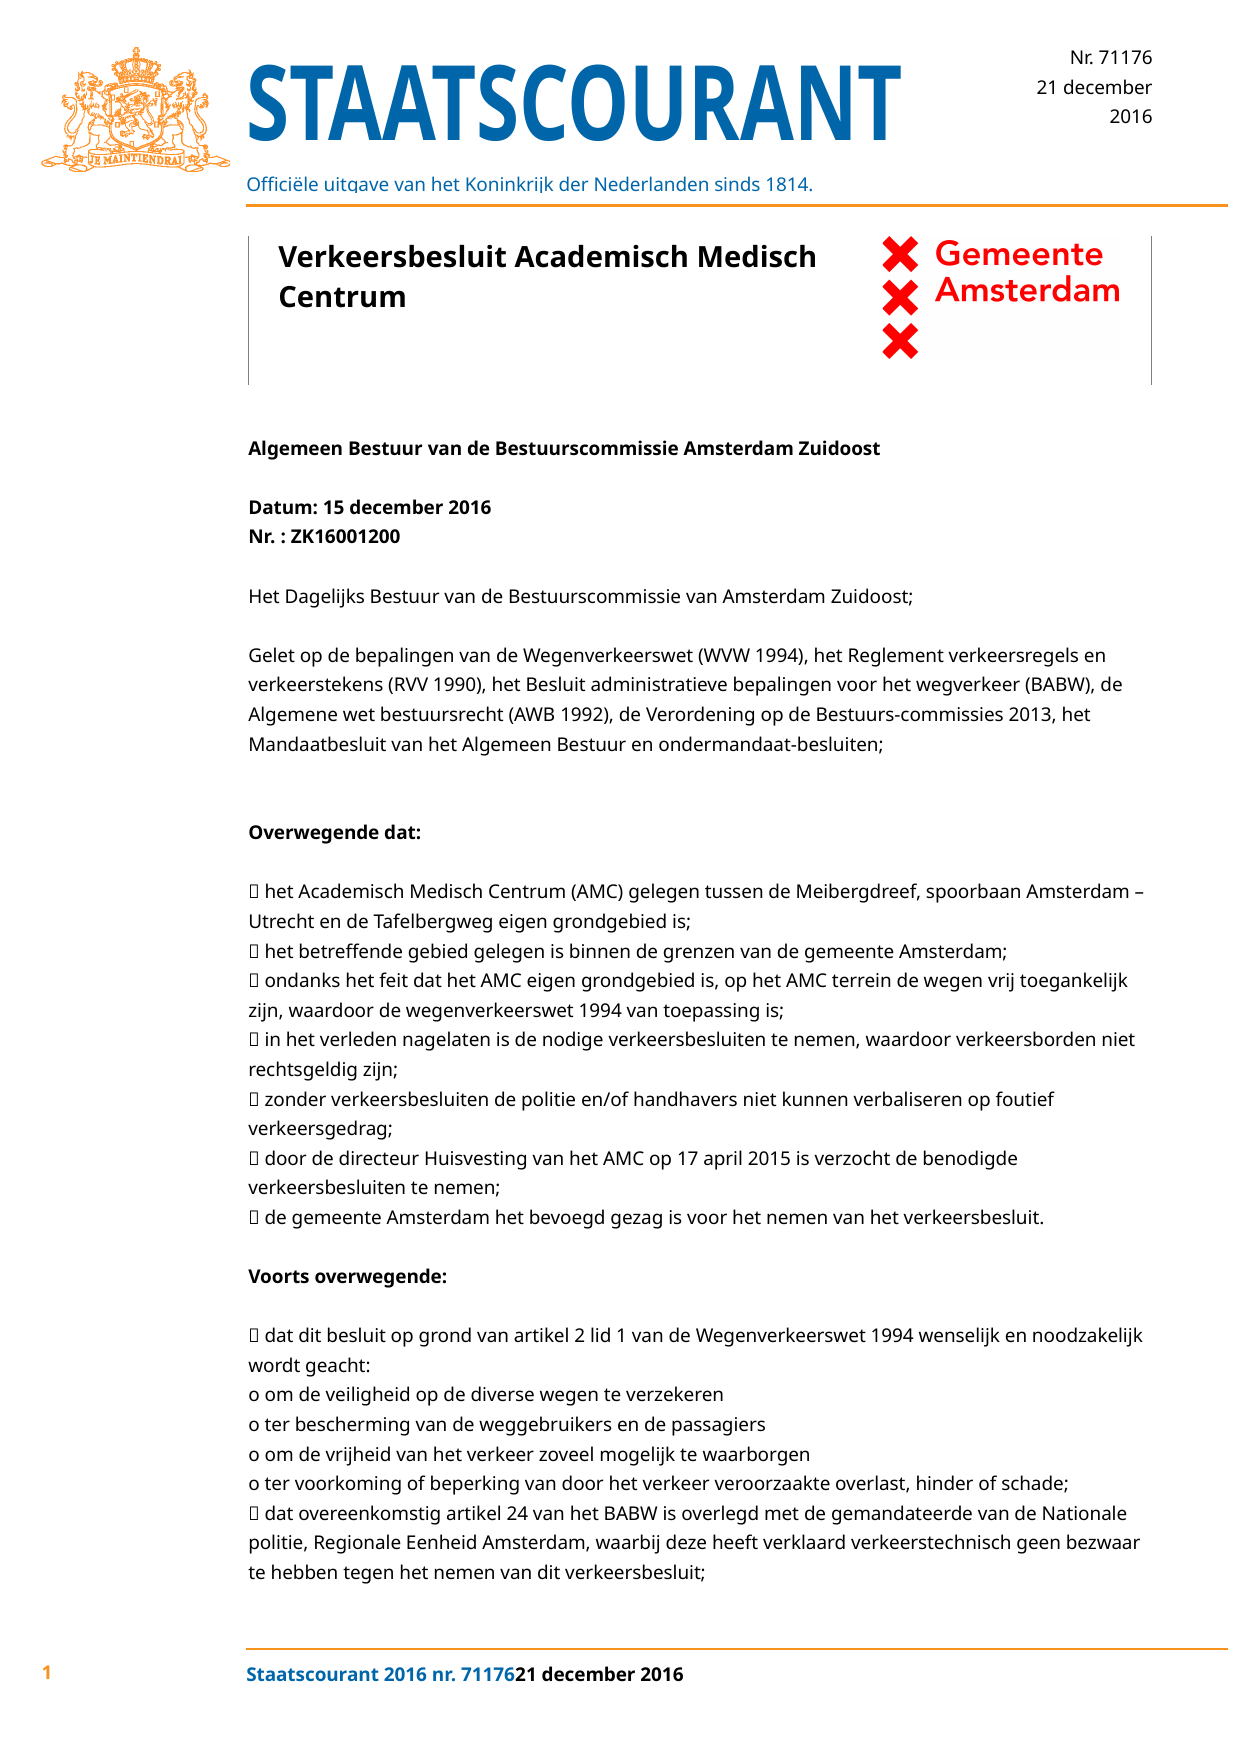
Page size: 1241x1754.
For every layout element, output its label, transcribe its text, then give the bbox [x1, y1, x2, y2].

text  de gemeente Amsterdam het bevoegd gezag is voor het nemen van het verkeersbesluit. [248, 1204, 1152, 1230]
text o om de vrijheid van het verkeer zoveel mogelijk te waarborgen [248, 1441, 1152, 1467]
text o ter voorkoming of beperking van door het verkeer veroorzaakte overlast, hinder of schade; [248, 1470, 1152, 1496]
picture [882, 236, 1119, 359]
text  zonder verkeersbesluiten de politie en/of handhavers niet kunnen verbaliseren op foutief verkeersgedrag; [248, 1086, 1152, 1141]
text  ondanks het feit dat het AMC eigen grondgebied is, op het AMC terrein de wegen vrij toegankelijk zijn, waardoor de wegenverkeerswet 1994 van toepassing is; [248, 967, 1152, 1023]
text  het Academisch Medisch Centrum (AMC) gelegen tussen de Meibergdreef, spoorbaan Amsterdam – Utrecht en de Tafelbergweg eigen grondgebied is; [248, 879, 1152, 934]
text Datum: 15 december 2016 [248, 494, 1152, 520]
text  in het verleden nagelaten is de nodige verkeersbesluiten te nemen, waardoor verkeersborden niet rechtsgeldig zijn; [248, 1027, 1152, 1082]
table_header Verkeersbesluit Academisch Medisch Centrum [249, 236, 850, 385]
text Overwegende dat: [248, 819, 1152, 845]
text Het Dagelijks Bestuur van de Bestuurscommissie van Amsterdam Zuidoost; [248, 583, 1152, 609]
text Nr. : ZK16001200 [248, 524, 1152, 549]
text o om de veiligheid op de diverse wegen te verzekeren [248, 1382, 1152, 1407]
text o ter bescherming van de weggebruikers en de passagiers [248, 1411, 1152, 1437]
text  het betreffende gebied gelegen is binnen de grenzen van de gemeente Amsterdam; [248, 938, 1152, 964]
text  dat overeenkomstig artikel 24 van het BABW is overlegd met de gemandateerde van de Nationale politie, Regionale Eenheid Amsterdam, waarbij deze heeft verklaard verkeerstechnisch geen bezwaar te hebben tegen het nemen van dit verkeersbesluit; [248, 1500, 1152, 1585]
picture [41, 47, 231, 172]
text  door de directeur Huisvesting van het AMC op 17 april 2015 is verzocht de benodigde verkeersbesluiten te nemen; [248, 1145, 1152, 1200]
text Algemeen Bestuur van de Bestuurscommissie Amsterdam Zuidoost [248, 435, 1152, 461]
text Gelet op de bepalingen van de Wegenverkeerswet (WVW 1994), het Reglement verkeersregels en verkeerstekens (RVV 1990), het Besluit administratieve bepalingen voor het wegverkeer (BABW), de Algemene wet bestuursrecht (AWB 1992), de Verordening op de Bestuurs-commissies 2013, het Mandaatbesluit van het Algemeen Bestuur en ondermandaat-besluiten; [248, 642, 1152, 757]
table_header [850, 236, 1151, 385]
text  dat dit besluit op grond van artikel 2 lid 1 van de Wegenverkeerswet 1994 wenselijk en noodzakelijk wordt geacht: [248, 1322, 1152, 1378]
text Voorts overwegende: [248, 1263, 1152, 1289]
